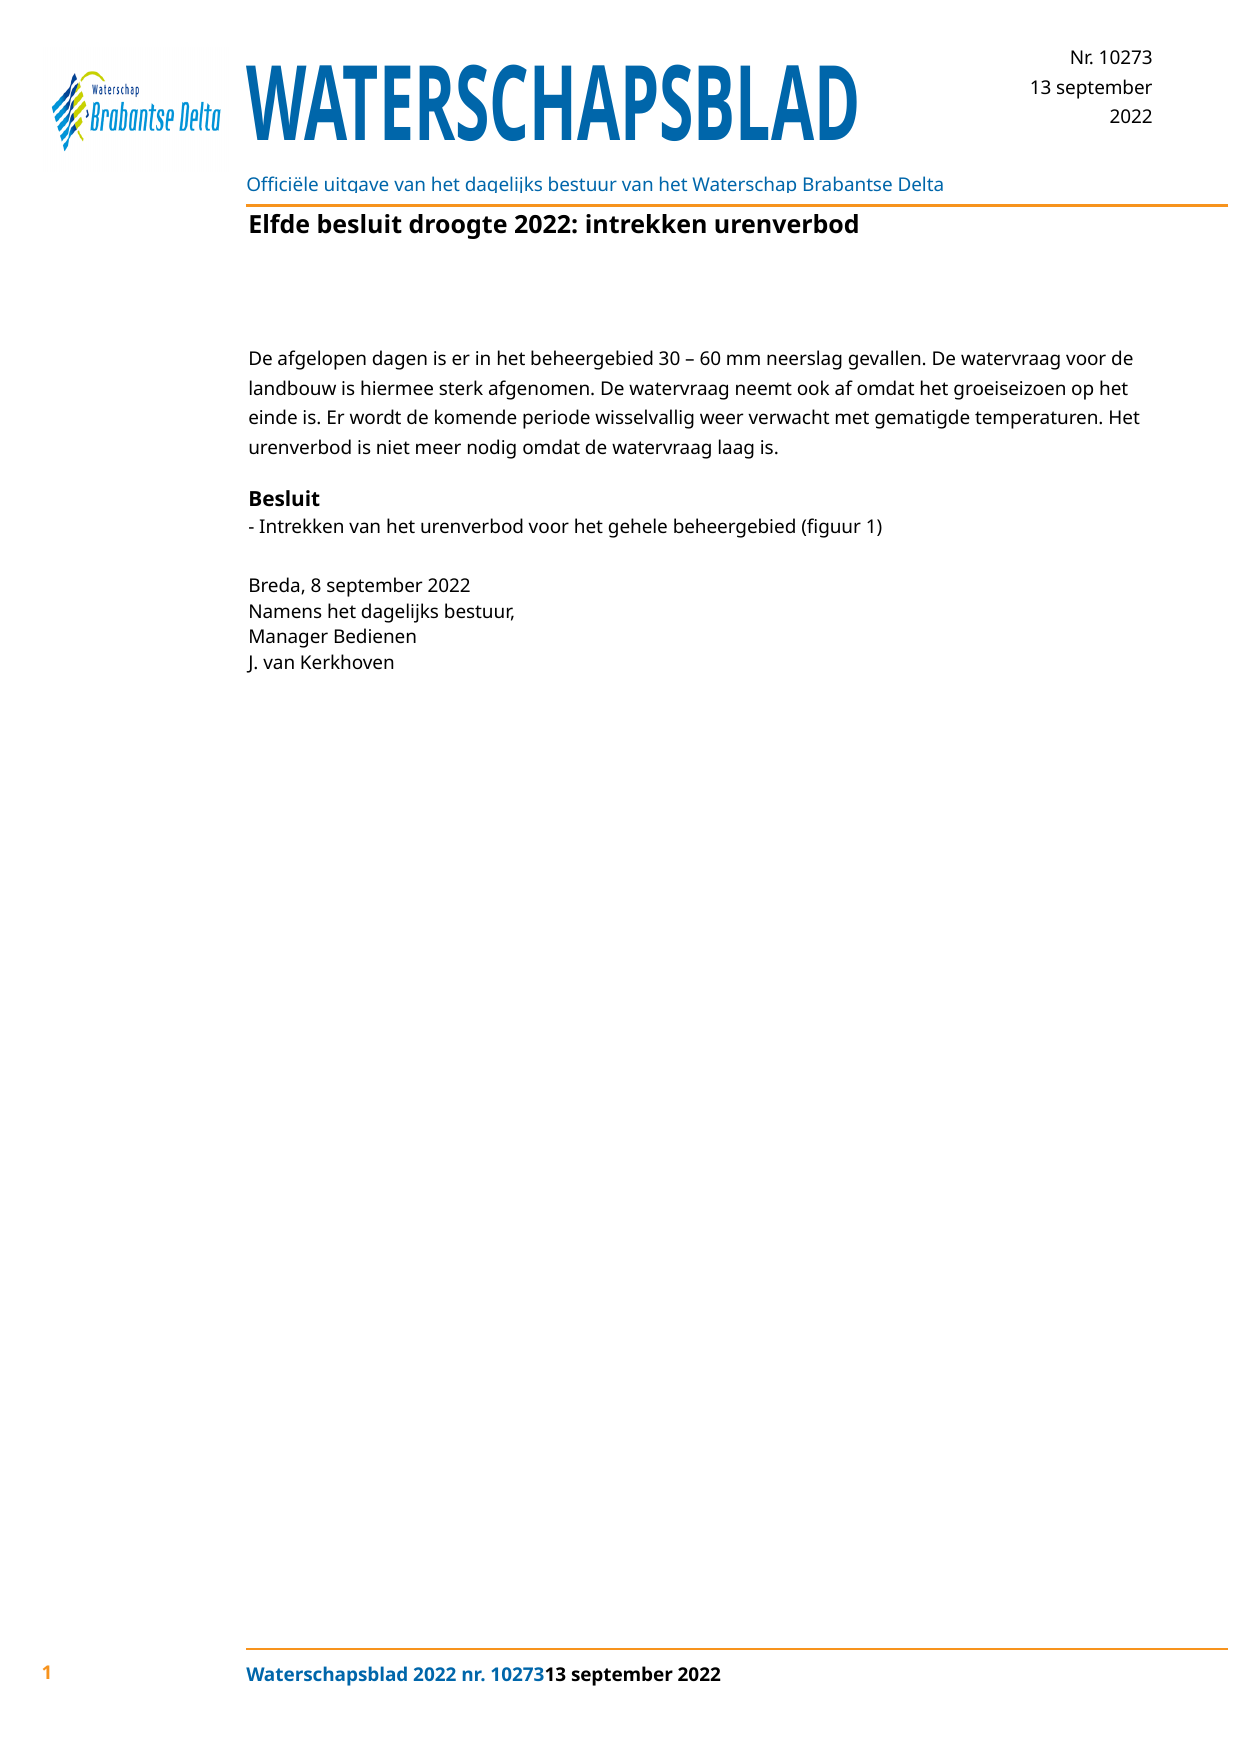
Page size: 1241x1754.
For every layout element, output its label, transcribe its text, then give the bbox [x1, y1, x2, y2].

text Besluit [248, 484, 1152, 513]
text Manager Bedienen [248, 623, 1152, 649]
text Namens het dagelijks bestuur, [248, 598, 1152, 623]
text De afgelopen dagen is er in het beheergebied 30 – 60 mm neerslag gevallen. De watervraag voor de landbouw is hiermee sterk afgenomen. De watervraag neemt ook af omdat het groeiseizoen op het einde is. Er wordt de komende periode wisselvallig weer verwacht met gematigde temperaturen. Het urenverbod is niet meer nodig omdat de watervraag laag is. [248, 345, 1152, 460]
text J. van Kerkhoven [248, 649, 1152, 675]
text Breda, 8 september 2022 [248, 572, 1152, 598]
text Elfde besluit droogte 2022: intrekken urenverbod [248, 207, 1152, 241]
text - Intrekken van het urenverbod voor het gehele beheergebied (figuur 1) [248, 513, 1152, 539]
picture [41, 47, 231, 172]
